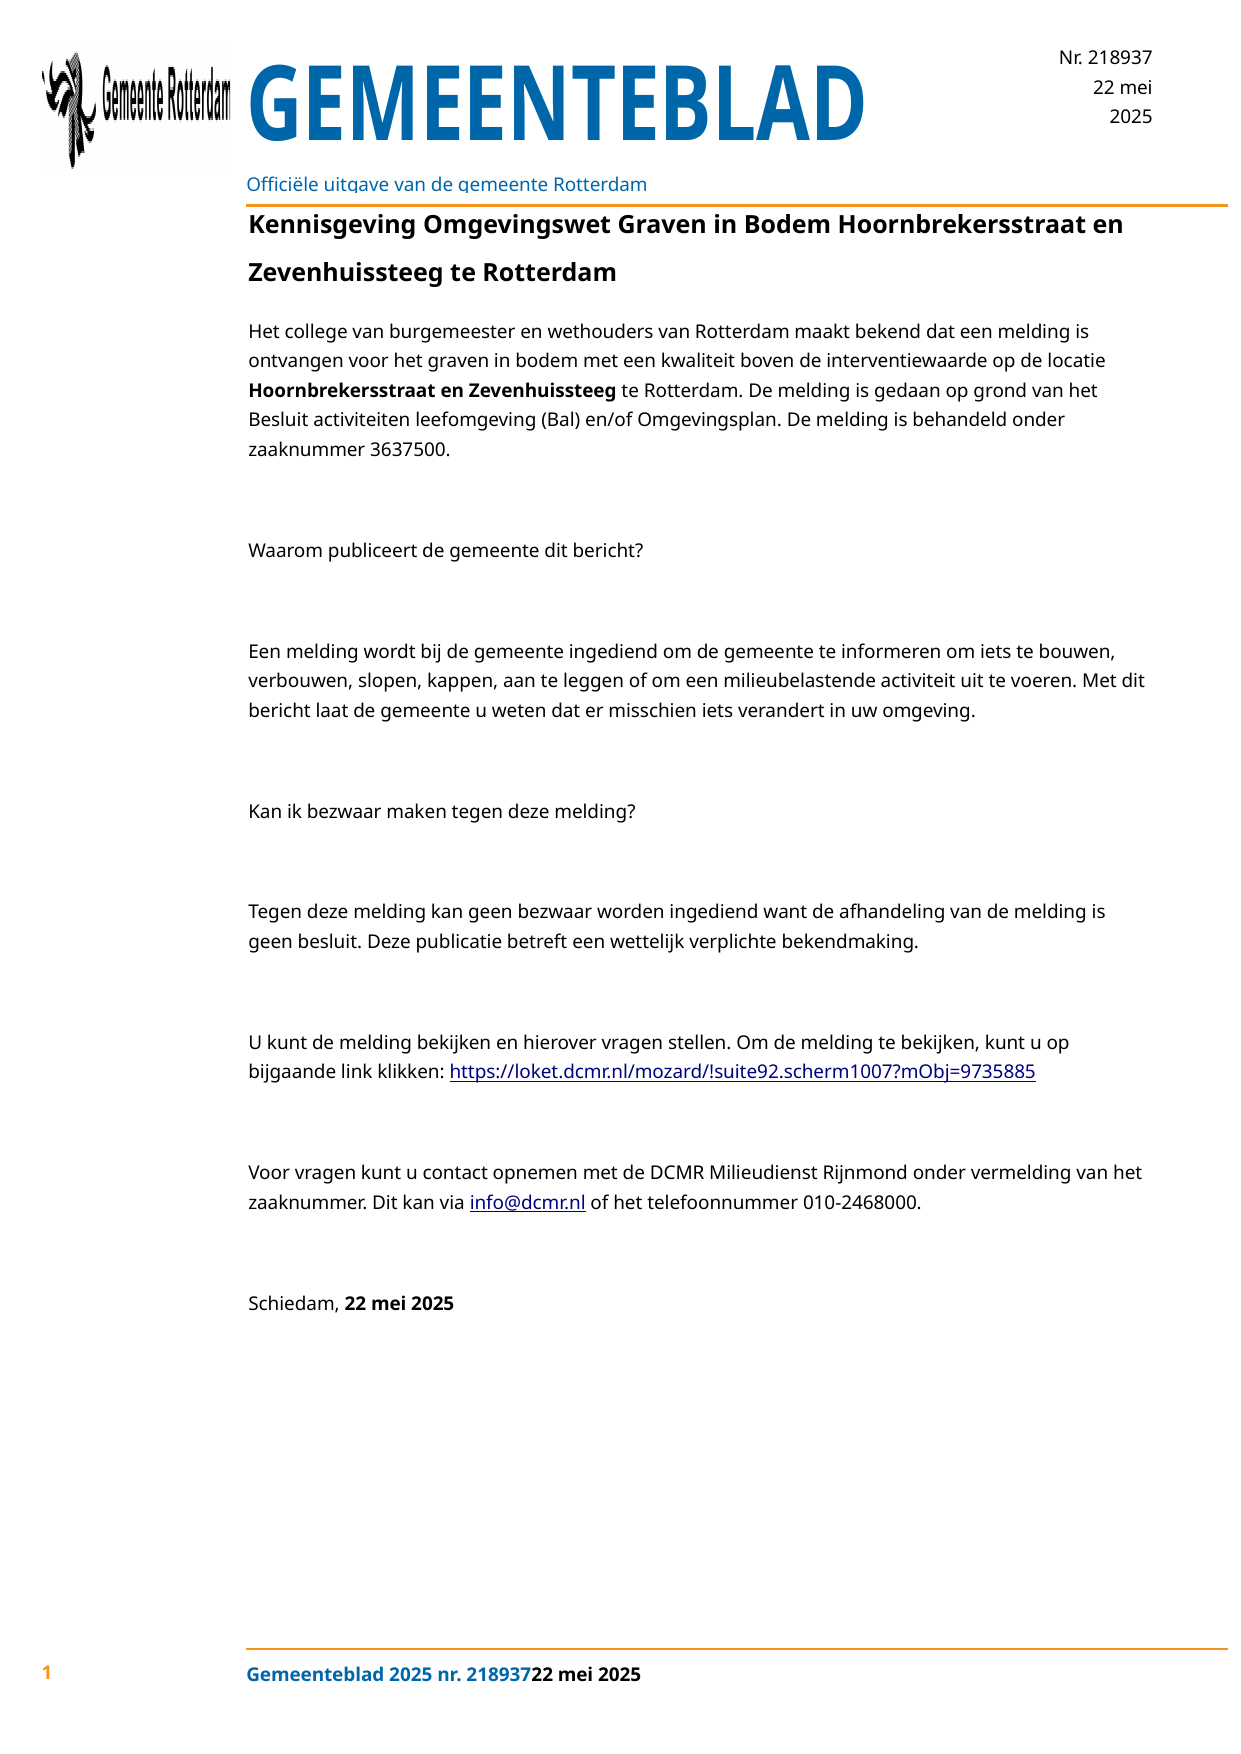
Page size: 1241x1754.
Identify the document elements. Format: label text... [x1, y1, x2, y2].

text Kennisgeving Omgevingswet Graven in Bodem Hoornbrekersstraat en Zevenhuissteeg te Rotterdam [248, 207, 1152, 288]
text Waarom publiceert de gemeente dit bericht? [248, 537, 1152, 563]
text Voor vragen kunt u contact opnemen met de DCMR Milieudienst Rijnmond onder vermelding van het zaaknummer. Dit kan via info@dcmr.nl of het telefoonnummer 010-2468000. [248, 1159, 1152, 1215]
text Schiedam, 22 mei 2025 [248, 1290, 1152, 1316]
text Het college van burgemeester en wethouders van Rotterdam maakt bekend dat een melding is ontvangen voor het graven in bodem met een kwaliteit boven de interventiewaarde op de locatie Hoornbrekersstraat en Zevenhuissteeg te Rotterdam. De melding is gedaan op grond van het Besluit activiteiten leefomgeving (Bal) en/of Omgevingsplan. De melding is behandeld onder zaaknummer 3637500. [248, 318, 1152, 462]
text Een melding wordt bij de gemeente ingediend om de gemeente te informeren om iets te bouwen, verbouwen, slopen, kappen, aan te leggen of om een milieubelastende activiteit uit te voeren. Met dit bericht laat de gemeente u weten dat er misschien iets verandert in uw omgeving. [248, 638, 1152, 723]
text Tegen deze melding kan geen bezwaar worden ingediend want de afhandeling van de melding is geen besluit. Deze publicatie betreft een wettelijk verplichte bekendmaking. [248, 899, 1152, 954]
text U kunt de melding bekijken en hierover vragen stellen. Om de melding te bekijken, kunt u op bijgaande link klikken: https://loket.dcmr.nl/mozard/!suite92.scherm1007?mObj=9735885 [248, 1029, 1152, 1084]
text Kan ik bezwaar maken tegen deze melding? [248, 798, 1152, 824]
picture [41, 47, 231, 172]
